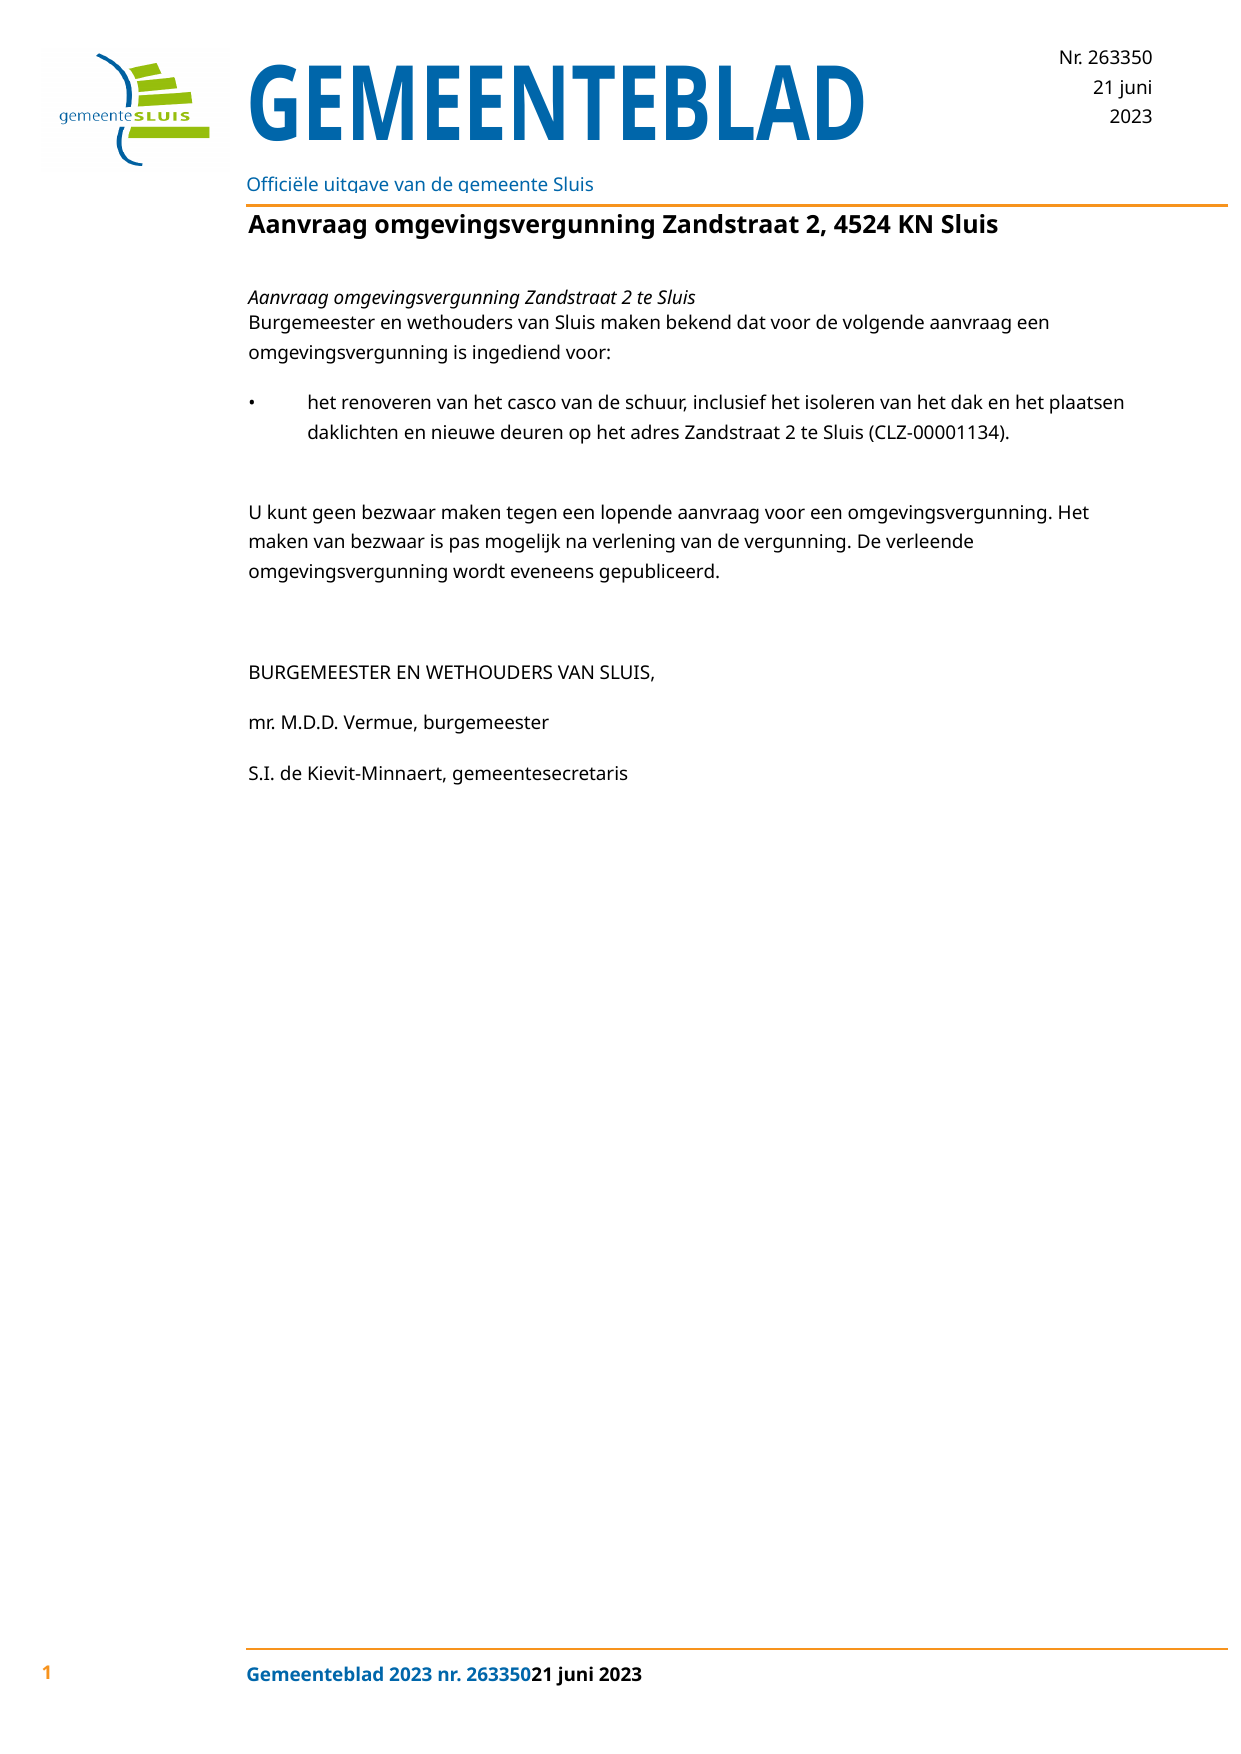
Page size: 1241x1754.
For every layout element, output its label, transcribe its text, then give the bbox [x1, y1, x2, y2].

text Burgemeester en wethouders van Sluis maken bekend dat voor de volgende aanvraag een omgevingsvergunning is ingediend voor: [248, 309, 1152, 365]
text U kunt geen bezwaar maken tegen een lopende aanvraag voor een omgevingsvergunning. Het maken van bezwaar is pas mogelijk na verlening van de vergunning. De verleende omgevingsvergunning wordt eveneens gepubliceerd. [248, 499, 1152, 584]
text mr. M.D.D. Vermue, burgemeester [248, 709, 1152, 735]
text Aanvraag omgevingsvergunning Zandstraat 2 te Sluis [248, 284, 1152, 309]
list het renoveren van het casco van de schuur, inclusief het isoleren van het dak en het plaatsen daklichten en nieuwe deuren op het adres Zandstraat 2 te Sluis (CLZ-00001134). [248, 389, 1152, 445]
text Aanvraag omgevingsvergunning Zandstraat 2, 4524 KN Sluis [248, 207, 1152, 241]
text BURGEMEESTER EN WETHOUDERS VAN SLUIS, [248, 659, 1152, 685]
picture [41, 47, 231, 172]
text S.I. de Kievit-Minnaert, gemeentesecretaris [248, 760, 1152, 786]
